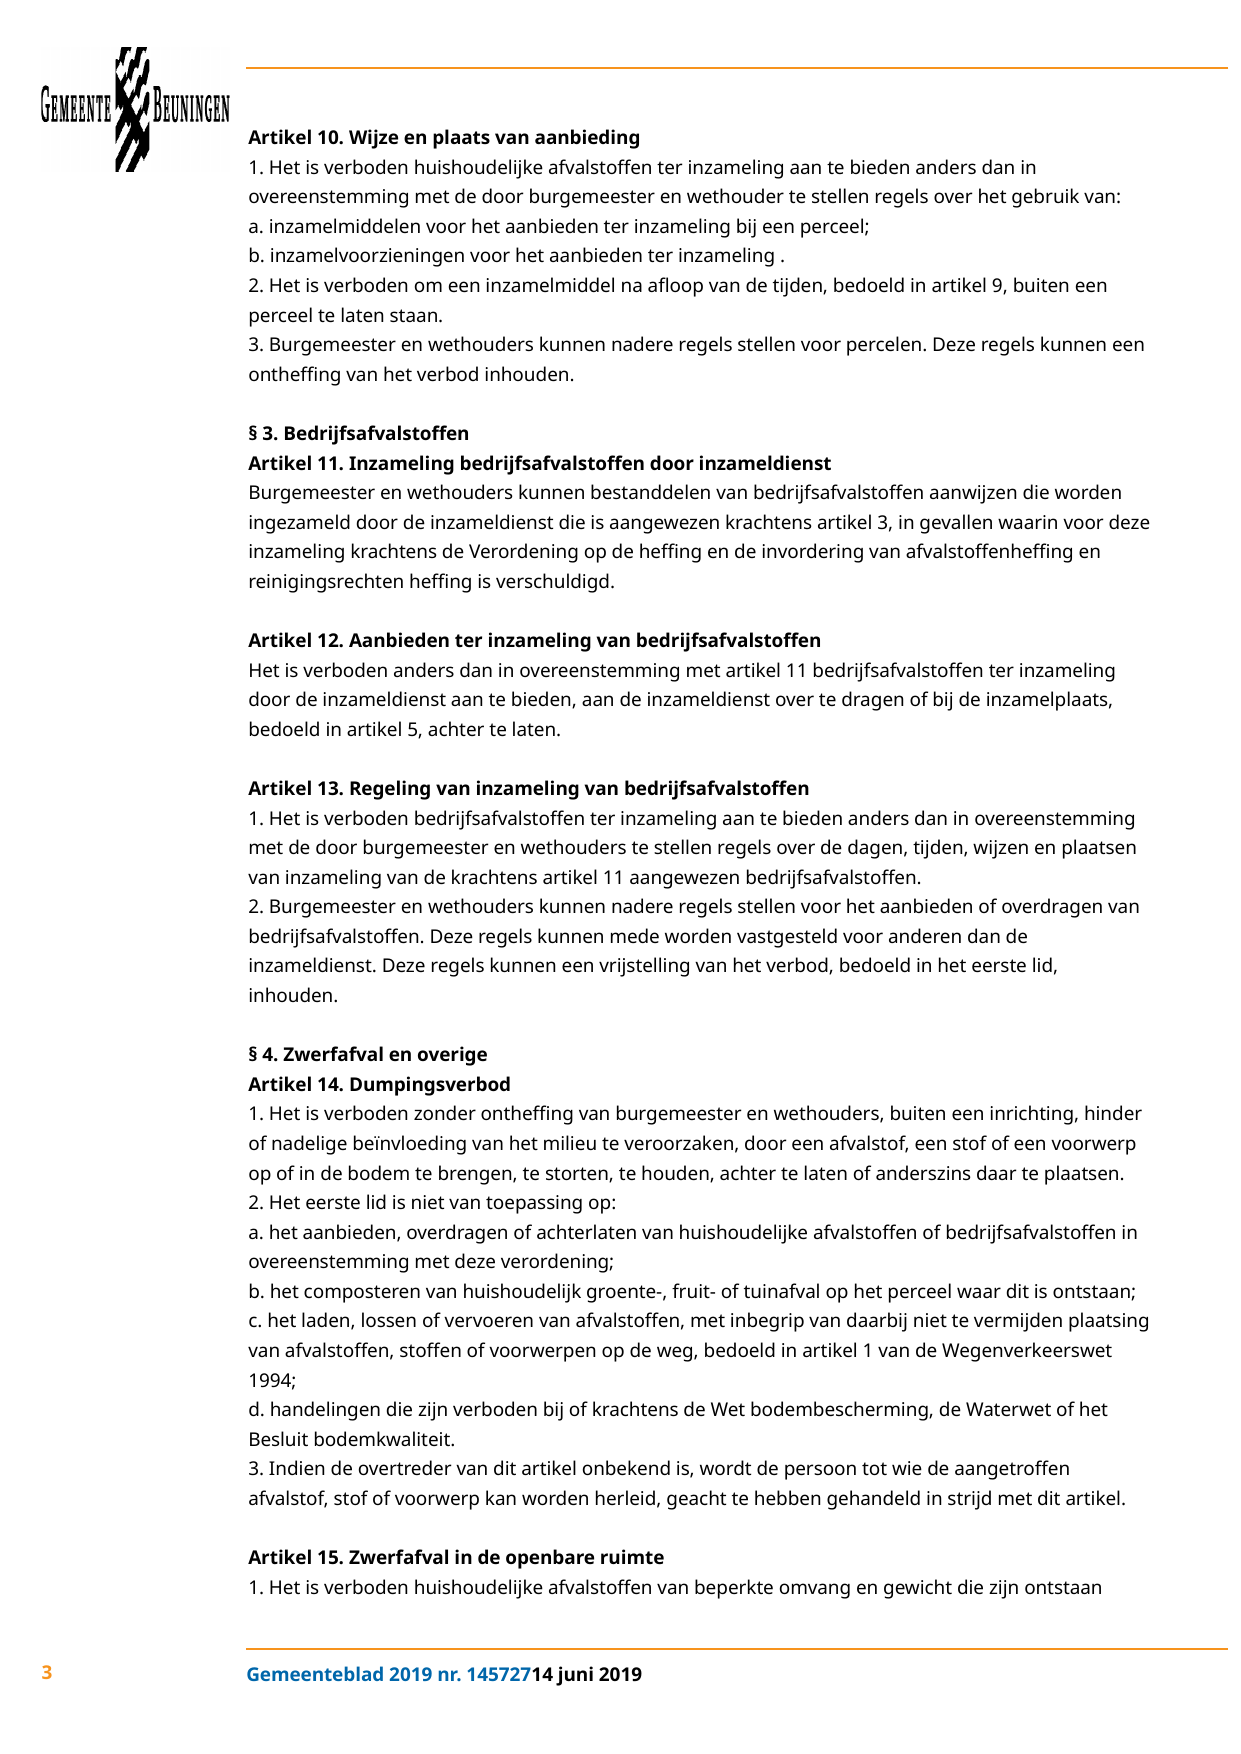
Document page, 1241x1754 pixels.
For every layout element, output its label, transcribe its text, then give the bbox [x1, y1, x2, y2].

text § 3. Bedrijfsafvalstoffen [248, 420, 1152, 446]
text § 4. Zwerfafval en overige [248, 1041, 1152, 1067]
text d. handelingen die zijn verboden bij of krachtens de Wet bodembescherming, de Waterwet of het Besluit bodemkwaliteit. [248, 1396, 1152, 1452]
text Het is verboden anders dan in overeenstemming met artikel 11 bedrijfsafvalstoffen ter inzameling door de inzameldienst aan te bieden, aan de inzameldienst over te dragen of bij de inzamelplaats, bedoeld in artikel 5, achter te laten. [248, 657, 1152, 742]
text c. het laden, lossen of vervoeren van afvalstoffen, met inbegrip van daarbij niet te vermijden plaatsing van afvalstoffen, stoffen of voorwerpen op de weg, bedoeld in artikel 1 van de Wegenverkeerswet 1994; [248, 1308, 1152, 1393]
text Artikel 15. Zwerfafval in de openbare ruimte [248, 1544, 1152, 1570]
text a. inzamelmiddelen voor het aanbieden ter inzameling bij een perceel; [248, 213, 1152, 239]
text Artikel 14. Dumpingsverbod [248, 1071, 1152, 1097]
text Artikel 11. Inzameling bedrijfsafvalstoffen door inzameldienst [248, 450, 1152, 476]
picture [41, 47, 231, 172]
text 3. Burgemeester en wethouders kunnen nadere regels stellen voor percelen. Deze regels kunnen een ontheffing van het verbod inhouden. [248, 331, 1152, 387]
text 3. Indien de overtreder van dit artikel onbekend is, wordt de persoon tot wie de aangetroffen afvalstof, stof of voorwerp kan worden herleid, geacht te hebben gehandeld in strijd met dit artikel. [248, 1456, 1152, 1511]
text Artikel 10. Wijze en plaats van aanbieding [248, 124, 1152, 150]
text 2. Burgemeester en wethouders kunnen nadere regels stellen voor het aanbieden of overdragen van bedrijfsafvalstoffen. Deze regels kunnen mede worden vastgesteld voor anderen dan de inzameldienst. Deze regels kunnen een vrijstelling van het verbod, bedoeld in het eerste lid, inhouden. [248, 893, 1152, 1008]
text 1. Het is verboden huishoudelijke afvalstoffen ter inzameling aan te bieden anders dan in overeenstemming met de door burgemeester en wethouder te stellen regels over het gebruik van: [248, 154, 1152, 209]
text 1. Het is verboden zonder ontheffing van burgemeester en wethouders, buiten een inrichting, hinder of nadelige beïnvloeding van het milieu te veroorzaken, door een afvalstof, een stof of een voorwerp op of in de bodem te brengen, te storten, te houden, achter te laten of anderszins daar te plaatsen. [248, 1101, 1152, 1186]
text Burgemeester en wethouders kunnen bestanddelen van bedrijfsafvalstoffen aanwijzen die worden ingezameld door de inzameldienst die is aangewezen krachtens artikel 3, in gevallen waarin voor deze inzameling krachtens de Verordening op de heffing en de invordering van afvalstoffenheffing en reinigingsrechten heffing is verschuldigd. [248, 479, 1152, 594]
text 2. Het is verboden om een inzamelmiddel na afloop van de tijden, bedoeld in artikel 9, buiten een perceel te laten staan. [248, 272, 1152, 328]
text 1. Het is verboden bedrijfsafvalstoffen ter inzameling aan te bieden anders dan in overeenstemming met de door burgemeester en wethouders te stellen regels over de dagen, tijden, wijzen en plaatsen van inzameling van de krachtens artikel 11 aangewezen bedrijfsafvalstoffen. [248, 805, 1152, 890]
text b. het composteren van huishoudelijk groente-, fruit- of tuinafval op het perceel waar dit is ontstaan; [248, 1278, 1152, 1304]
text Artikel 12. Aanbieden ter inzameling van bedrijfsafvalstoffen [248, 627, 1152, 653]
text 2. Het eerste lid is niet van toepassing op: [248, 1189, 1152, 1215]
text Artikel 13. Regeling van inzameling van bedrijfsafvalstoffen [248, 775, 1152, 801]
text 1. Het is verboden huishoudelijke afvalstoffen van beperkte omvang en gewicht die zijn ontstaan [248, 1574, 1152, 1600]
text a. het aanbieden, overdragen of achterlaten van huishoudelijke afvalstoffen of bedrijfsafvalstoffen in overeenstemming met deze verordening; [248, 1219, 1152, 1274]
text b. inzamelvoorzieningen voor het aanbieden ter inzameling . [248, 243, 1152, 268]
